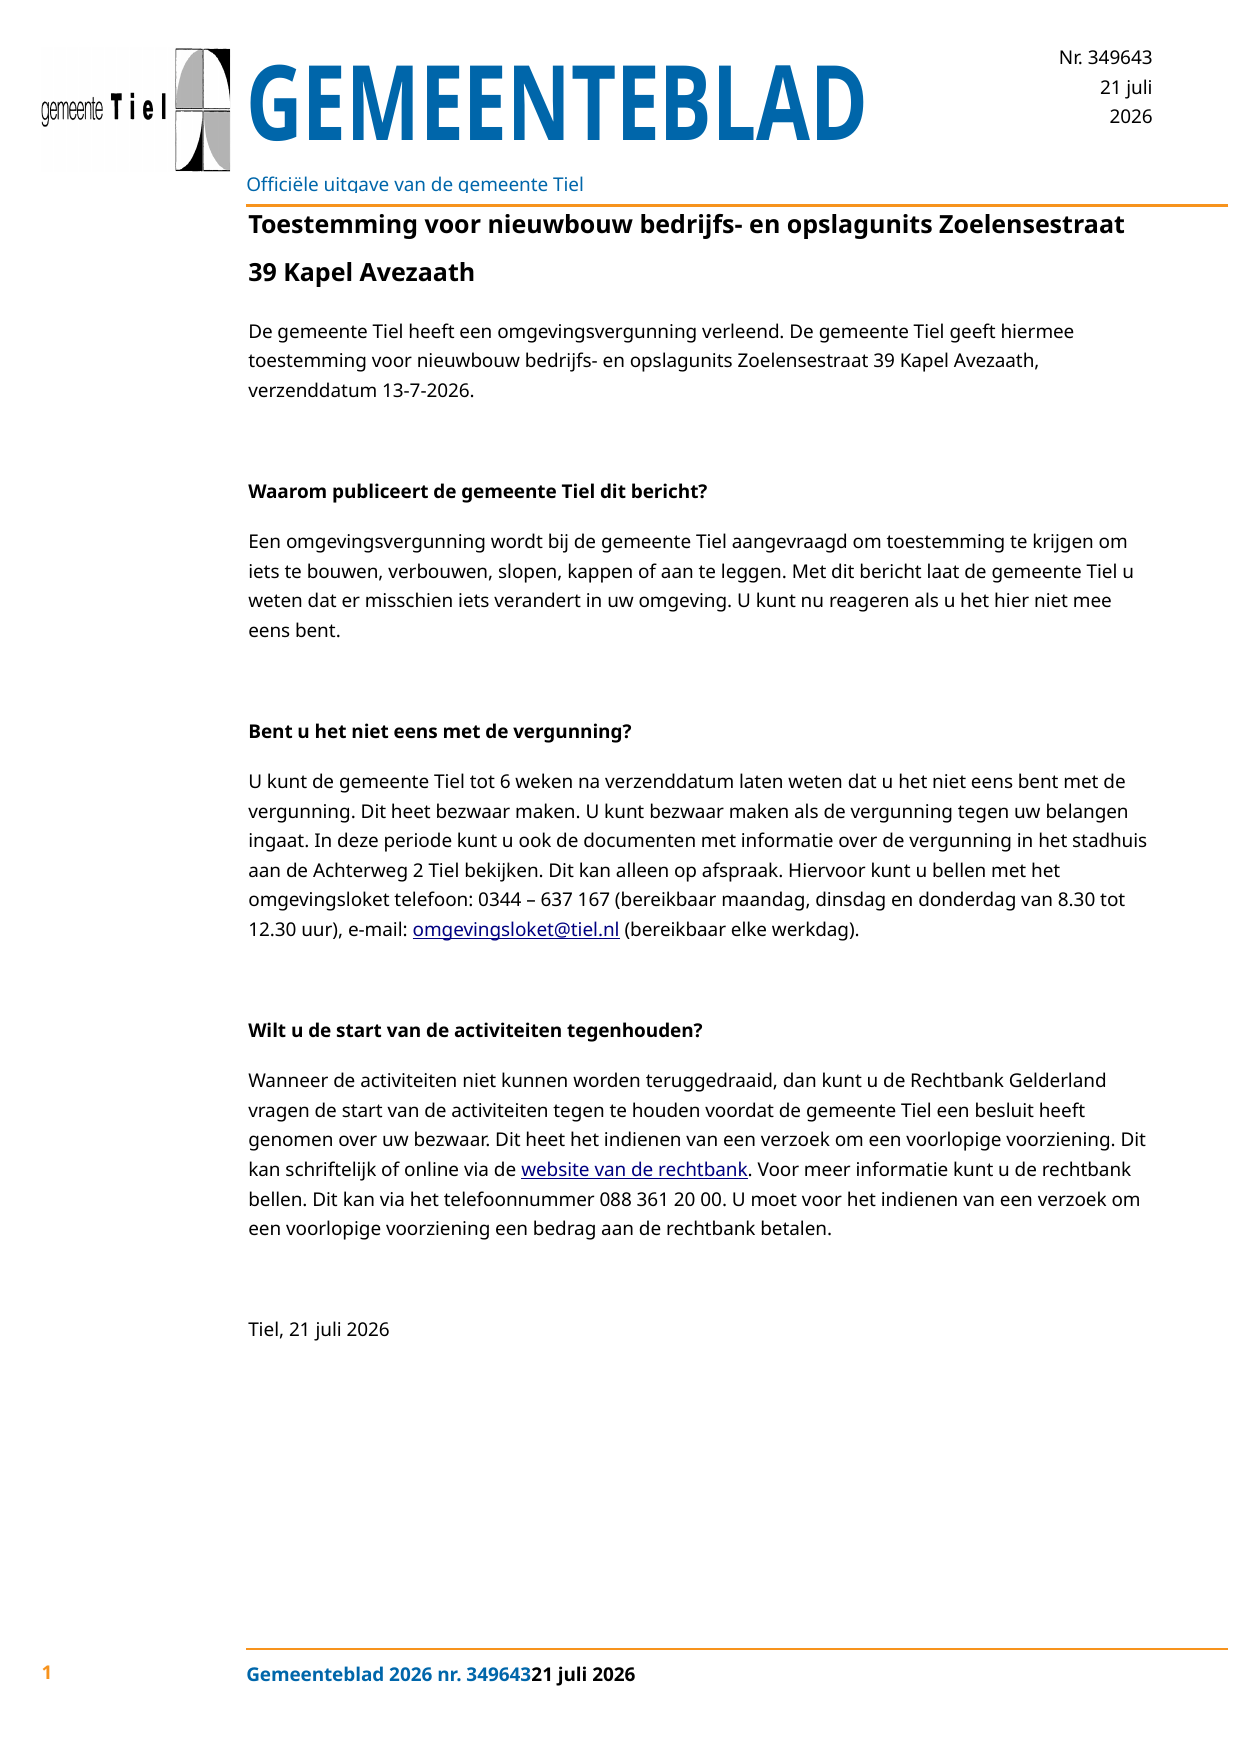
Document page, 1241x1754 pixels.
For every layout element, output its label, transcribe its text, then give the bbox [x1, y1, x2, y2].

text Waarom publiceert de gemeente Tiel dit bericht? [248, 478, 1152, 504]
text Wanneer de activiteiten niet kunnen worden teruggedraaid, dan kunt u de Rechtbank Gelderland vragen de start van de activiteiten tegen te houden voordat de gemeente Tiel een besluit heeft genomen over uw bezwaar. Dit heet het indienen van een verzoek om een voorlopige voorziening. Dit kan schriftelijk of online via de website van de rechtbank. Voor meer informatie kunt u de rechtbank bellen. Dit kan via het telefoonnummer 088 361 20 00. U moet voor het indienen van een verzoek om een voorlopige voorziening een bedrag aan de rechtbank betalen. [248, 1067, 1152, 1241]
text Bent u het niet eens met de vergunning? [248, 718, 1152, 744]
text Toestemming voor nieuwbouw bedrijfs- en opslagunits Zoelensestraat 39 Kapel Avezaath [248, 207, 1152, 288]
text Tiel, 21 juli 2026 [248, 1316, 1152, 1342]
text Wilt u de start van de activiteiten tegenhouden? [248, 1017, 1152, 1043]
picture [41, 47, 231, 172]
text U kunt de gemeente Tiel tot 6 weken na verzenddatum laten weten dat u het niet eens bent met de vergunning. Dit heet bezwaar maken. U kunt bezwaar maken als de vergunning tegen uw belangen ingaat. In deze periode kunt u ook de documenten met informatie over de vergunning in het stadhuis aan de Achterweg 2 Tiel bekijken. Dit kan alleen op afspraak. Hiervoor kunt u bellen met het omgevingsloket telefoon: 0344 – 637 167 (bereikbaar maandag, dinsdag en donderdag van 8.30 tot 12.30 uur), e-mail: omgevingsloket@tiel.nl (bereikbaar elke werkdag). [248, 768, 1152, 942]
text De gemeente Tiel heeft een omgevingsvergunning verleend. De gemeente Tiel geeft hiermee toestemming voor nieuwbouw bedrijfs- en opslagunits Zoelensestraat 39 Kapel Avezaath, verzenddatum 13-7-2026. [248, 318, 1152, 403]
text Een omgevingsvergunning wordt bij de gemeente Tiel aangevraagd om toestemming te krijgen om iets te bouwen, verbouwen, slopen, kappen of aan te leggen. Met dit bericht laat de gemeente Tiel u weten dat er misschien iets verandert in uw omgeving. U kunt nu reageren als u het hier niet mee eens bent. [248, 528, 1152, 643]
